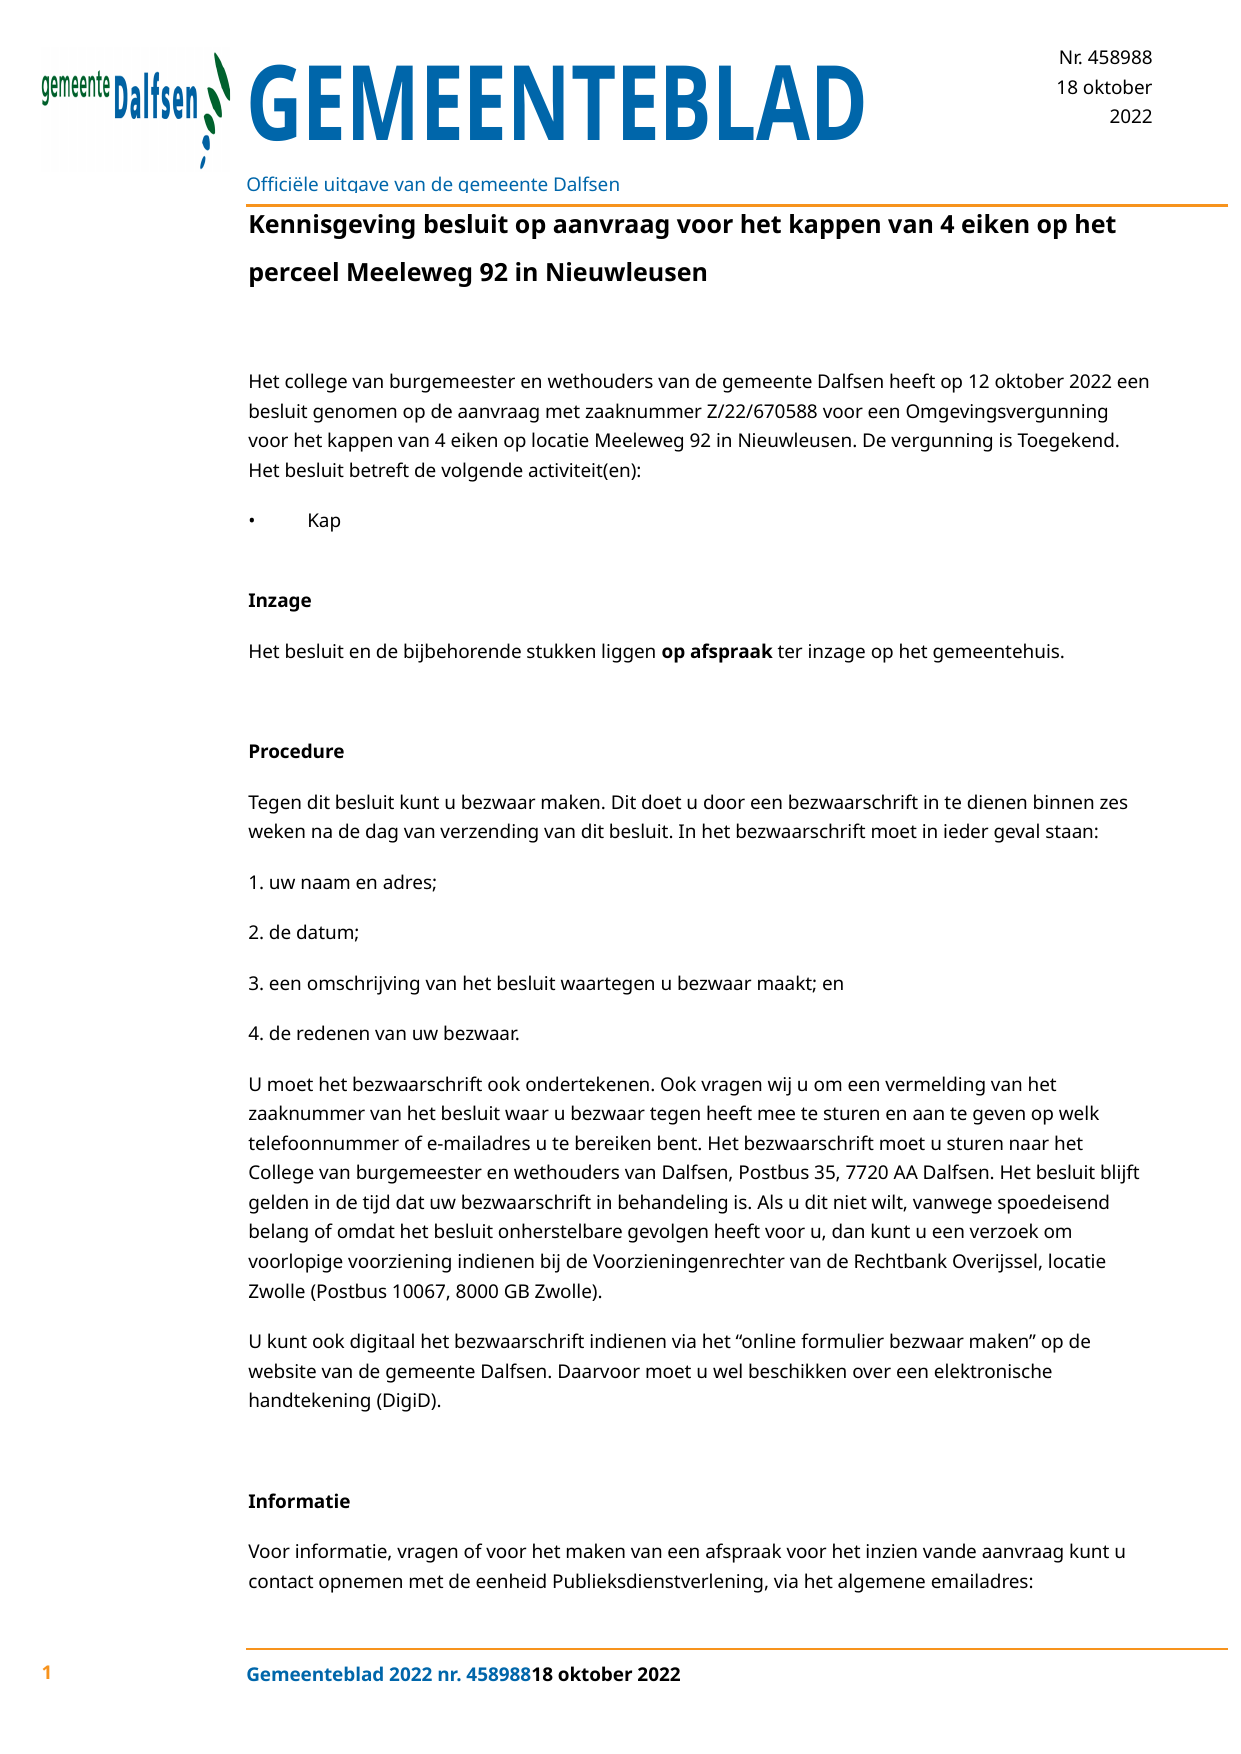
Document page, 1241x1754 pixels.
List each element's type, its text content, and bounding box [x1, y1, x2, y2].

text Het besluit en de bijbehorende stukken liggen op afspraak ter inzage op het gemeentehuis. [248, 638, 1152, 664]
text 4. de redenen van uw bezwaar. [248, 1020, 1152, 1046]
text 3. een omschrijving van het besluit waartegen u bezwaar maakt; en [248, 970, 1152, 996]
text Informatie [248, 1488, 1152, 1514]
text 2. de datum; [248, 919, 1152, 945]
text Het college van burgemeester en wethouders van de gemeente Dalfsen heeft op 12 oktober 2022 een besluit genomen op de aanvraag met zaaknummer Z/22/670588 voor een Omgevingsvergunning voor het kappen van 4 eiken op locatie Meeleweg 92 in Nieuwleusen. De vergunning is Toegekend. Het besluit betreft de volgende activiteit(en): [248, 368, 1152, 483]
text U moet het bezwaarschrift ook ondertekenen. Ook vragen wij u om een vermelding van het zaaknummer van het besluit waar u bezwaar tegen heeft mee te sturen en aan te geven op welk telefoonnummer of e-mailadres u te bereiken bent. Het bezwaarschrift moet u sturen naar het College van burgemeester en wethouders van Dalfsen, Postbus 35, 7720 AA Dalfsen. Het besluit blijft gelden in de tijd dat uw bezwaarschrift in behandeling is. Als u dit niet wilt, vanwege spoedeisend belang of omdat het besluit onherstelbare gevolgen heeft voor u, dan kunt u een verzoek om voorlopige voorziening indienen bij de Voorzieningenrechter van de Rechtbank Overijssel, locatie Zwolle (Postbus 10067, 8000 GB Zwolle). [248, 1071, 1152, 1304]
text 1. uw naam en adres; [248, 869, 1152, 895]
text Voor informatie, vragen of voor het maken van een afspraak voor het inzien vande aanvraag kunt u contact opnemen met de eenheid Publieksdienstverlening, via het algemene emailadres: [248, 1539, 1152, 1594]
text U kunt ook digitaal het bezwaarschrift indienen via het “online formulier bezwaar maken” op de website van de gemeente Dalfsen. Daarvoor moet u wel beschikken over een elektronische handtekening (DigiD). [248, 1328, 1152, 1413]
text Inzage [248, 587, 1152, 613]
list Kap [248, 507, 1152, 533]
text Kennisgeving besluit op aanvraag voor het kappen van 4 eiken op het perceel Meeleweg 92 in Nieuwleusen [248, 207, 1152, 288]
text Tegen dit besluit kunt u bezwaar maken. Dit doet u door een bezwaarschrift in te dienen binnen zes weken na de dag van verzending van dit besluit. In het bezwaarschrift moet in ieder geval staan: [248, 789, 1152, 844]
picture [41, 47, 231, 172]
text Procedure [248, 739, 1152, 764]
